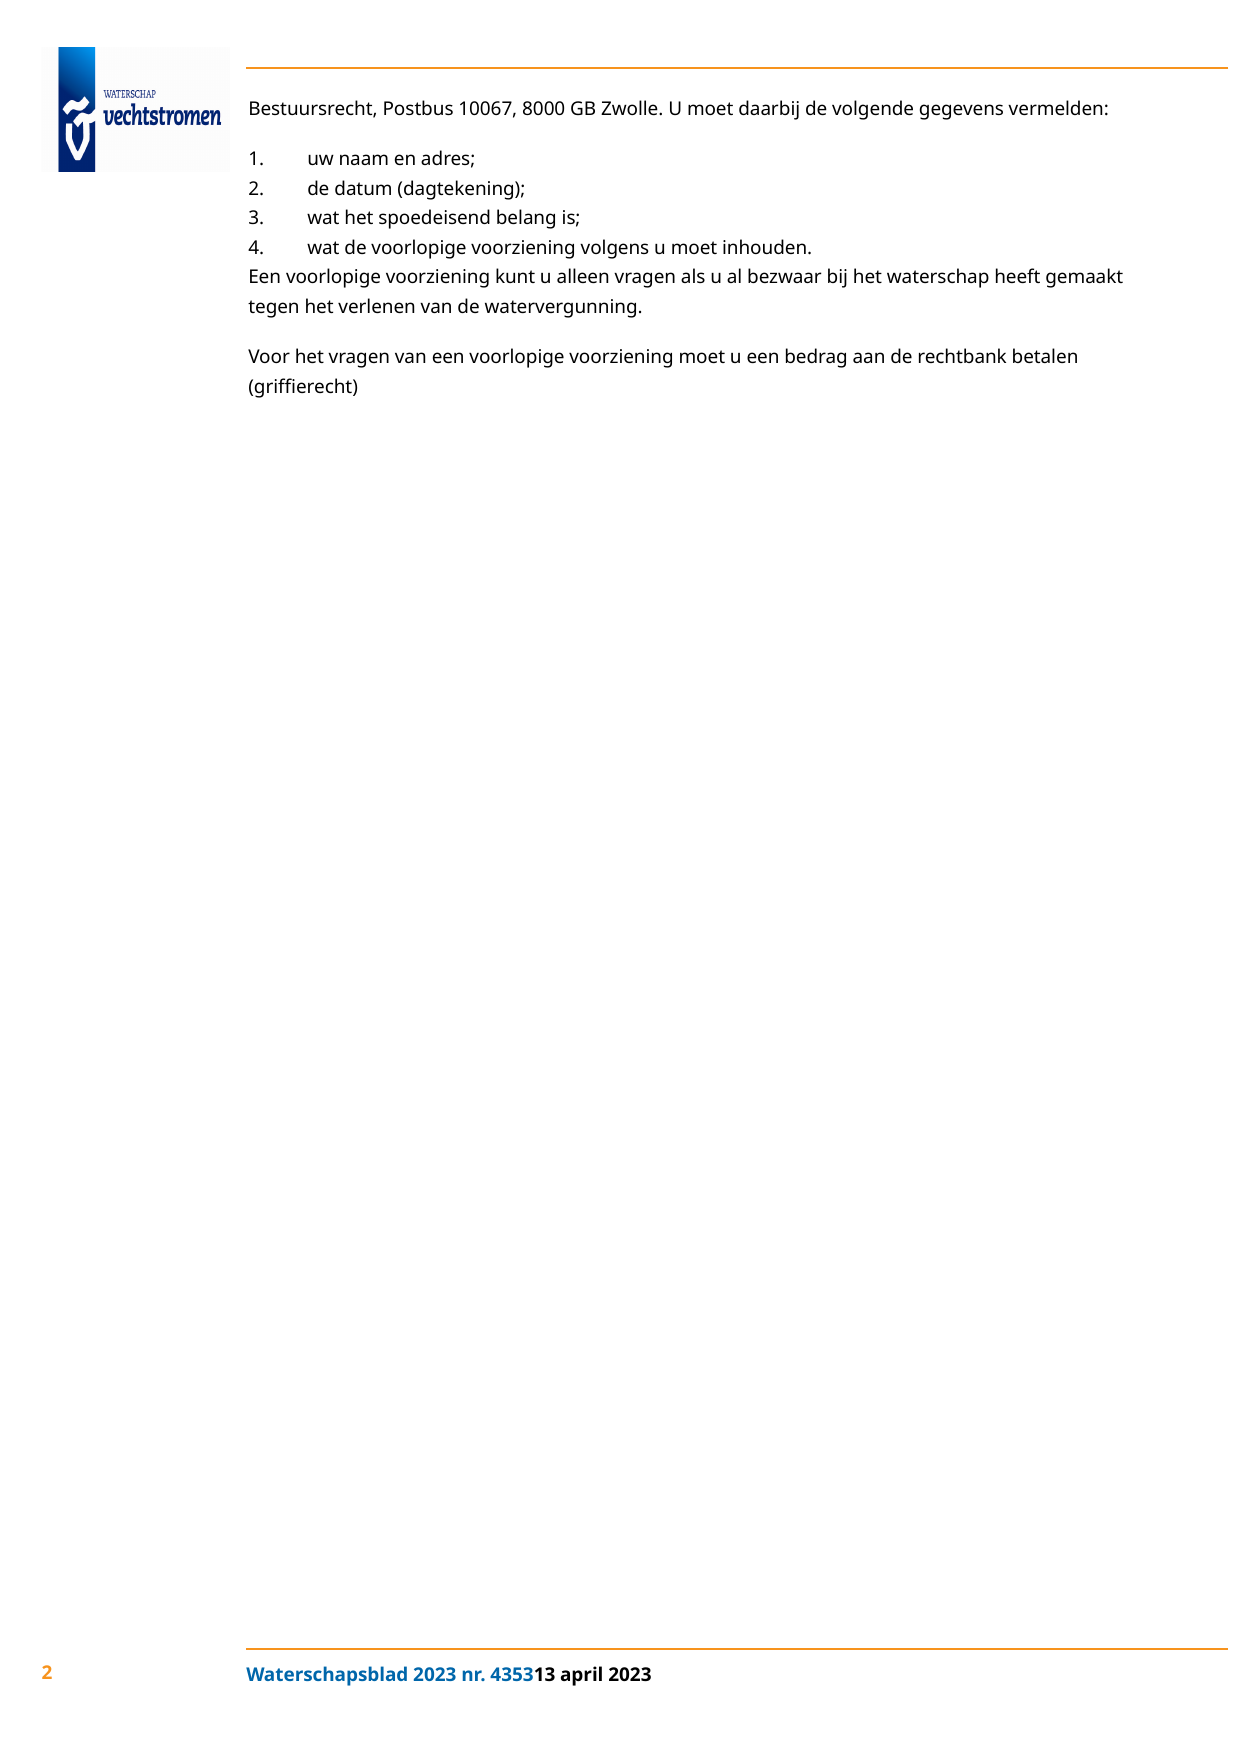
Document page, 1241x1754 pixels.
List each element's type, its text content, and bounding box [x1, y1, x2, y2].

text Een voorlopige voorziening kunt u alleen vragen als u al bezwaar bij het waterschap heeft gemaakt tegen het verlenen van de watervergunning. [248, 263, 1152, 319]
list de datum (dagtekening); [248, 175, 1152, 201]
list uw naam en adres; [248, 145, 1152, 171]
list wat de voorlopige voorziening volgens u moet inhouden. [248, 234, 1152, 260]
list wat het spoedeisend belang is; [248, 204, 1152, 230]
text Voor het vragen van een voorlopige voorziening moet u een bedrag aan de rechtbank betalen (griffierecht) [248, 343, 1152, 399]
picture [41, 47, 231, 172]
text Bestuursrecht, Postbus 10067, 8000 GB Zwolle. U moet daarbij de volgende gegevens vermelden: [248, 95, 1152, 121]
